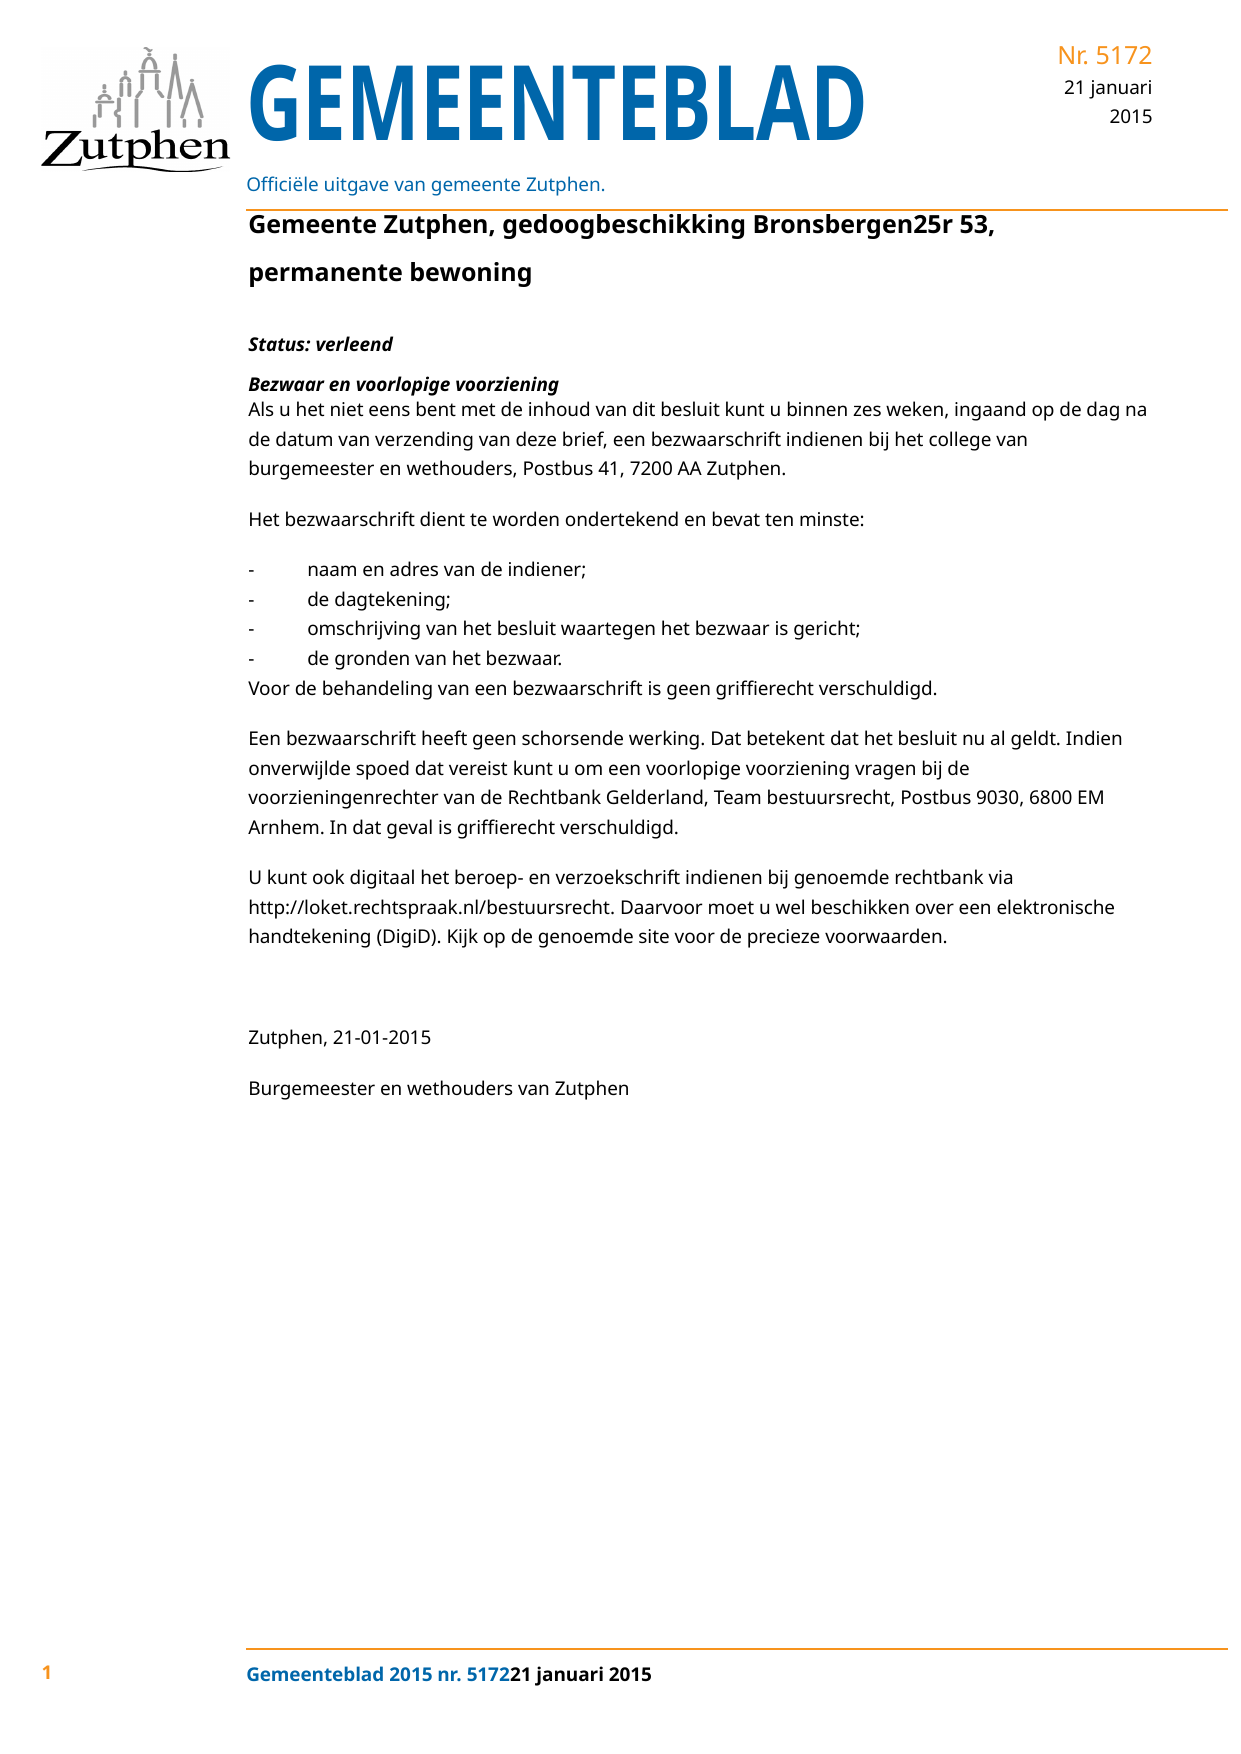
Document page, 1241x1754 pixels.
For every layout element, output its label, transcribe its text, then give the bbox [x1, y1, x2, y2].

text Burgemeester en wethouders van Zutphen [248, 1075, 1152, 1101]
list omschrijving van het besluit waartegen het bezwaar is gericht; [248, 616, 1152, 641]
text Bezwaar en voorlopige voorziening [248, 371, 1152, 396]
picture [41, 47, 231, 172]
text Het bezwaarschrift dient te worden ondertekend en bevat ten minste: [248, 506, 1152, 532]
text Zutphen, 21-01-2015 [248, 1024, 1152, 1050]
list naam en adres van de indiener; [248, 556, 1152, 582]
text U kunt ook digitaal het beroep- en verzoekschrift indienen bij genoemde rechtbank via http://loket.rechtspraak.nl/bestuursrecht. Daarvoor moet u wel beschikken over een elektronische handtekening (DigiD). Kijk op de genoemde site voor de precieze voorwaarden. [248, 864, 1152, 949]
text Als u het niet eens bent met de inhoud van dit besluit kunt u binnen zes weken, ingaand op de dag na de datum van verzending van deze brief, een bezwaarschrift indienen bij het college van burgemeester en wethouders, Postbus 41, 7200 AA Zutphen. [248, 396, 1152, 481]
list de gronden van het bezwaar. [248, 645, 1152, 671]
text Status: verleend [248, 331, 1152, 357]
list de dagtekening; [248, 586, 1152, 612]
text Een bezwaarschrift heeft geen schorsende werking. Dat betekent dat het besluit nu al geldt. Indien onverwijlde spoed dat vereist kunt u om een voorlopige voorziening vragen bij de voorzieningenrechter van de Rechtbank Gelderland, Team bestuursrecht, Postbus 9030, 6800 EM Arnhem. In dat geval is griffierecht verschuldigd. [248, 725, 1152, 840]
text Voor de behandeling van een bezwaarschrift is geen griffierecht verschuldigd. [248, 675, 1152, 701]
text Gemeente Zutphen, gedoogbeschikking Bronsbergen25r 53, permanente bewoning [248, 211, 1152, 288]
